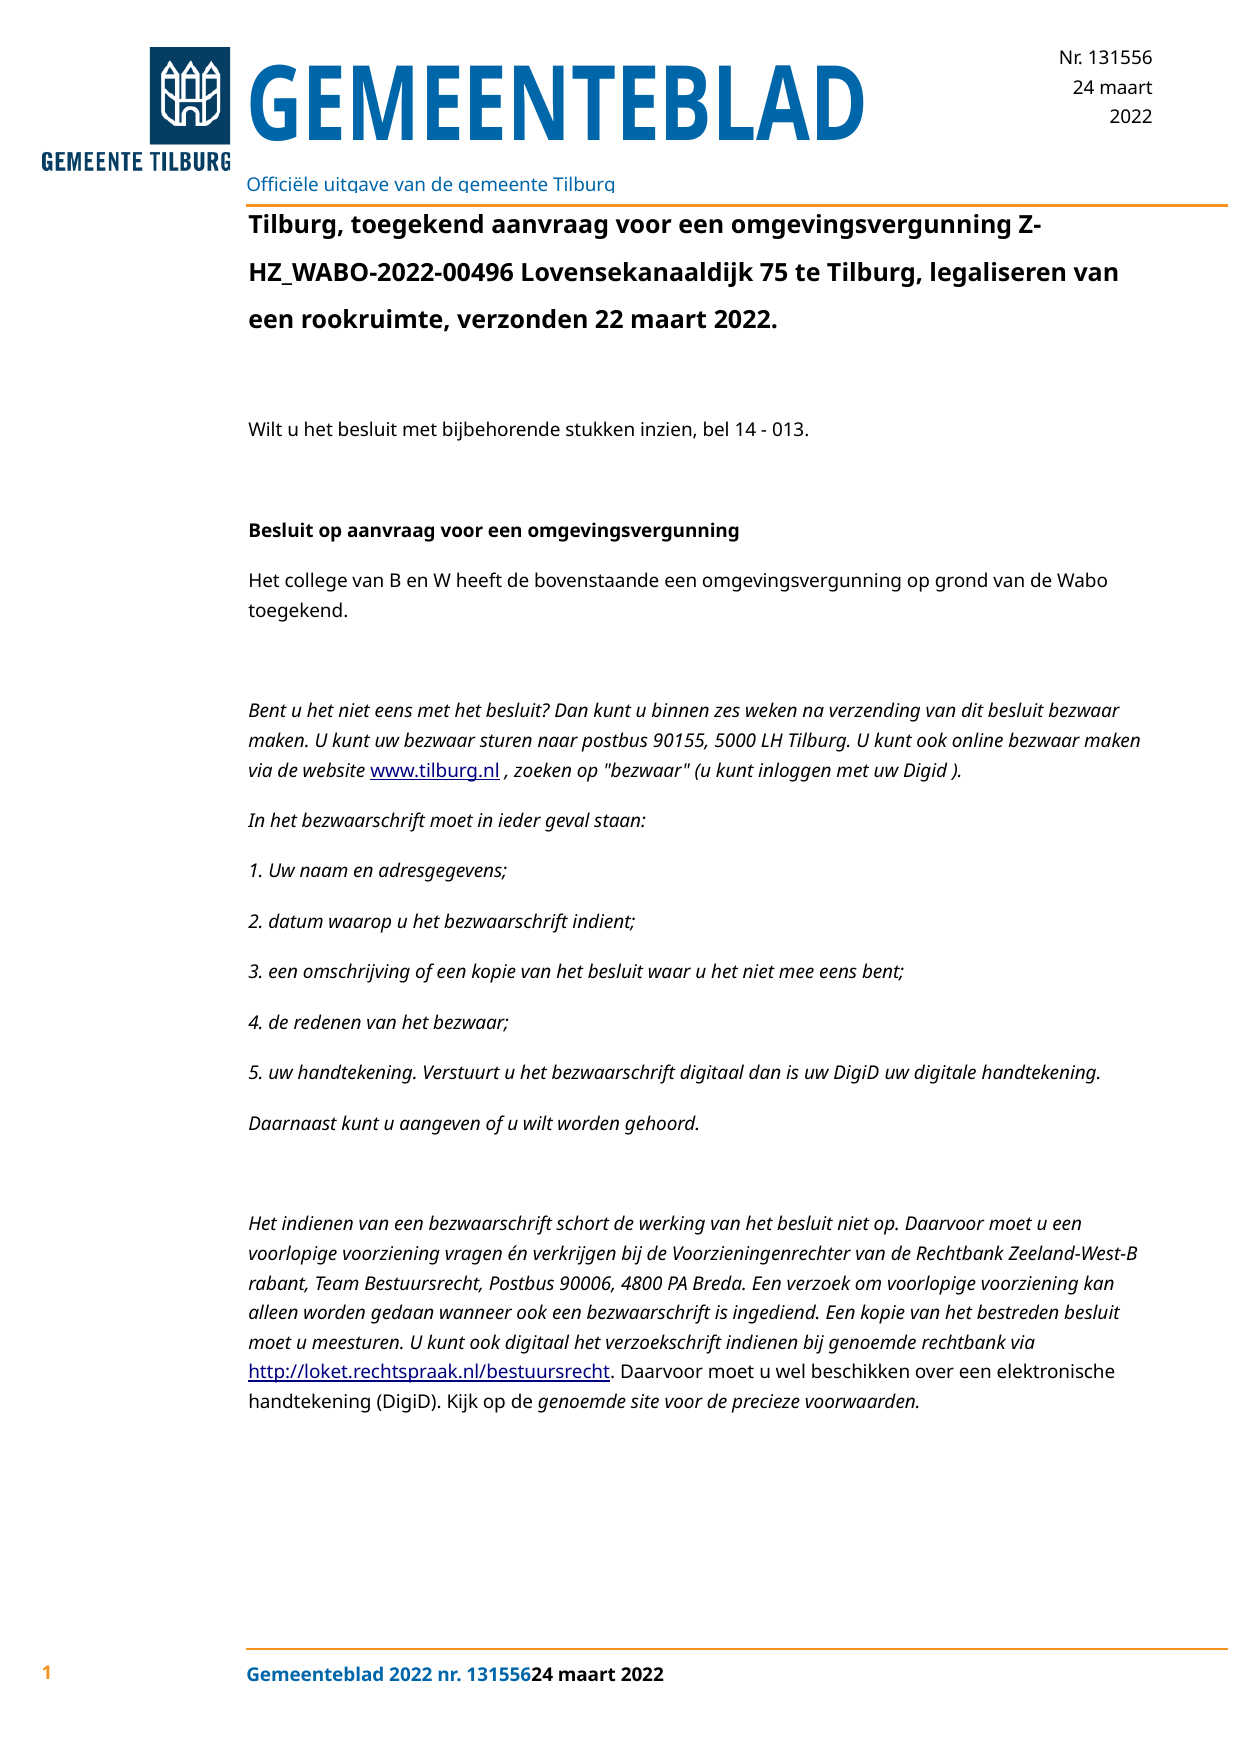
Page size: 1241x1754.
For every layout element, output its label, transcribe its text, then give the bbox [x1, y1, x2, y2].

text Tilburg, toegekend aanvraag voor een omgevingsvergunning Z-HZ_WABO-2022-00496 Lovensekanaaldijk 75 te Tilburg, legaliseren van een rookruimte, verzonden 22 maart 2022. [248, 207, 1152, 336]
text 1. Uw naam en adresgegevens; [248, 858, 1152, 883]
text 3. een omschrijving of een kopie van het besluit waar u het niet mee eens bent; [248, 958, 1152, 984]
text Besluit op aanvraag voor een omgevingsvergunning [248, 517, 1152, 542]
picture [41, 47, 231, 172]
text Daarnaast kunt u aangeven of u wilt worden gehoord. [248, 1110, 1152, 1135]
text 4. de redenen van het bezwaar; [248, 1009, 1152, 1034]
text Het college van B en W heeft de bovenstaande een omgevingsvergunning op grond van de Wabo toegekend. [248, 567, 1152, 622]
text 5. uw handtekening. Verstuurt u het bezwaarschrift digitaal dan is uw DigiD uw digitale handtekening. [248, 1059, 1152, 1085]
text Wilt u het besluit met bijbehorende stukken inzien, bel 14 - 013. [248, 416, 1152, 442]
text 2. datum waarop u het bezwaarschrift indient; [248, 908, 1152, 934]
text In het bezwaarschrift moet in ieder geval staan: [248, 807, 1152, 833]
text Het indienen van een bezwaarschrift schort de werking van het besluit niet op. Daarvoor moet u een voorlopige voorziening vragen én verkrijgen bij de Voorzieningenrechter van de Rechtbank Zeeland-West-B rabant, Team Bestuursrecht, Postbus 90006, 4800 PA Breda. Een verzoek om voorlopige voorziening kan alleen worden gedaan wanneer ook een bezwaarschrift is ingediend. Een kopie van het bestreden besluit moet u meesturen. U kunt ook digitaal het verzoekschrift indienen bij genoemde rechtbank via http://loket.rechtspraak.nl/bestuursrecht. Daarvoor moet u wel beschikken over een elektronische handtekening (DigiD). Kijk op de genoemde site voor de precieze voorwaarden. [248, 1211, 1152, 1414]
text Bent u het niet eens met het besluit? Dan kunt u binnen zes weken na verzending van dit besluit bezwaar maken. U kunt uw bezwaar sturen naar postbus 90155, 5000 LH Tilburg. U kunt ook online bezwaar maken via de website www.tilburg.nl , zoeken op "bezwaar" (u kunt inloggen met uw Digid ). [248, 698, 1152, 782]
